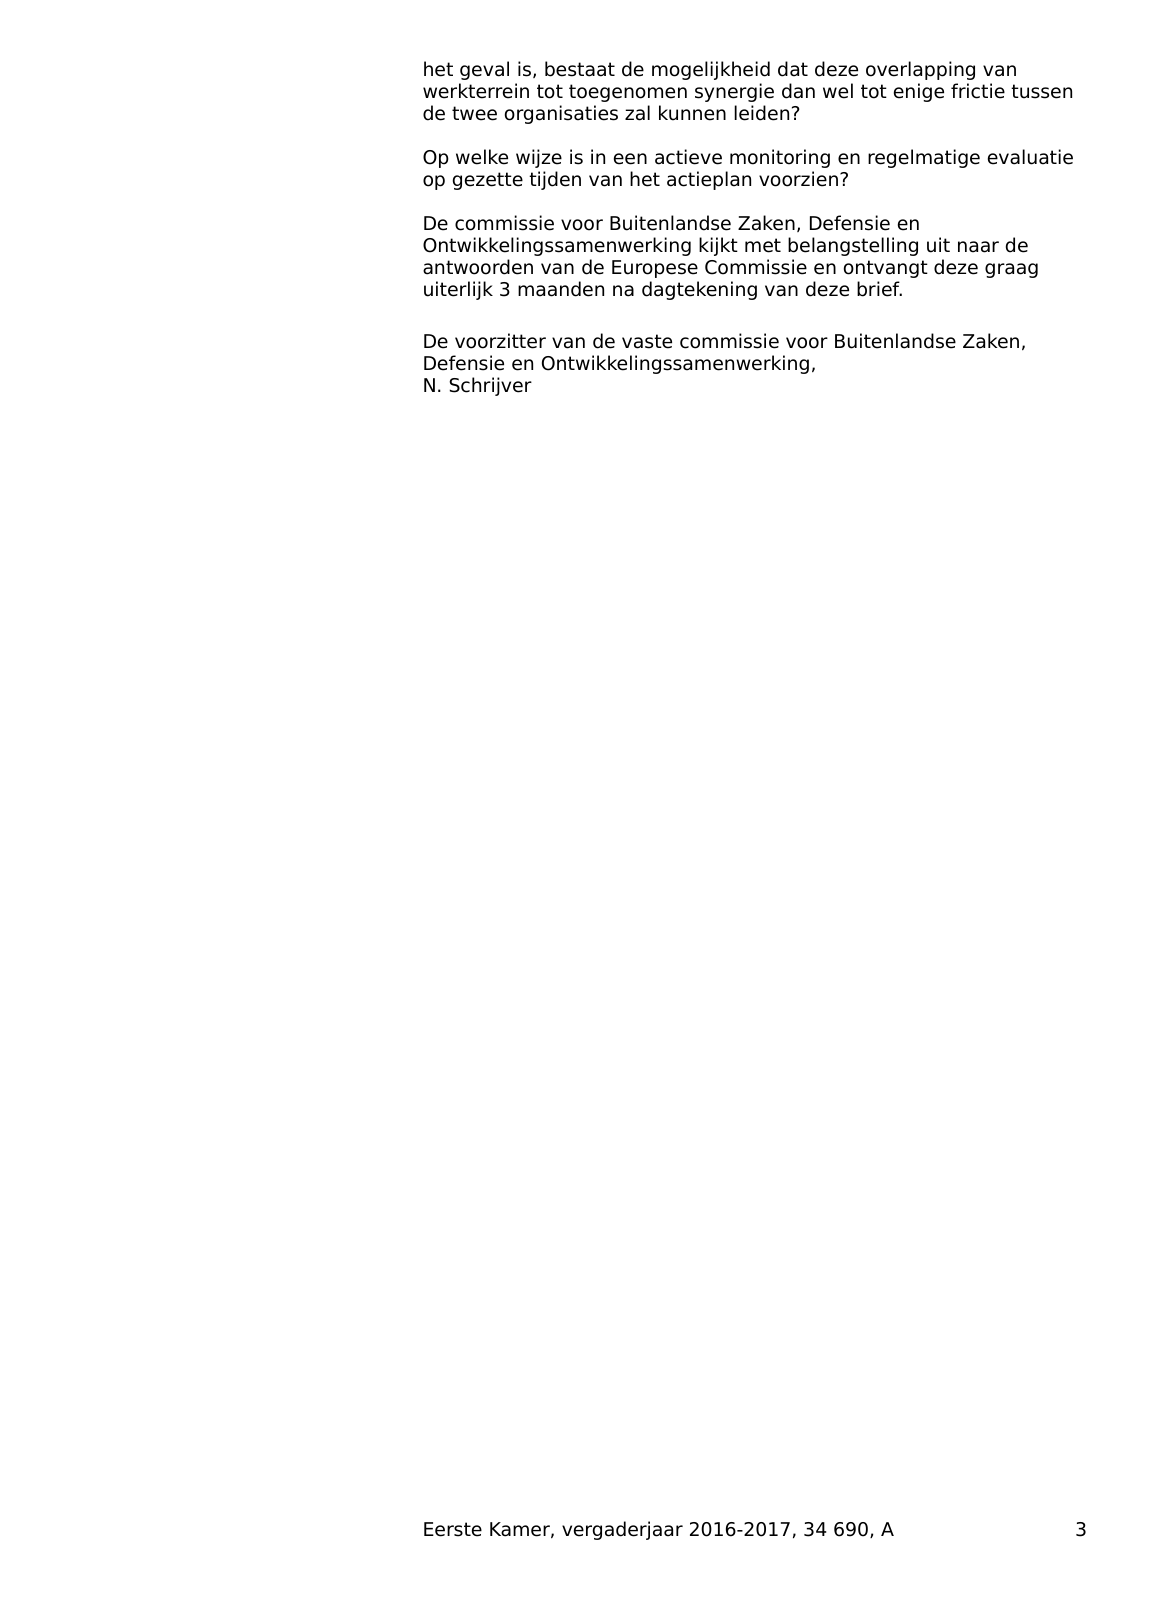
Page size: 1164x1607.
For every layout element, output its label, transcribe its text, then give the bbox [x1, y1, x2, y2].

text De voorzitter van de vaste commissie voor Buitenlandse Zaken, Defensie en Ontwikkelingssamenwerking, N. Schrijver [422, 331, 1087, 397]
text Op welke wijze is in een actieve monitoring en regelmatige evaluatie op gezette tijden van het actieplan voorzien? [422, 147, 1087, 191]
text De commissie voor Buitenlandse Zaken, Defensie en Ontwikkelingssamenwerking kijkt met belangstelling uit naar de antwoorden van de Europese Commissie en ontvangt deze graag uiterlijk 3 maanden na dagtekening van deze brief. [422, 213, 1087, 301]
text het geval is, bestaat de mogelijkheid dat deze overlapping van werkterrein tot toegenomen synergie dan wel tot enige frictie tussen de twee organisaties zal kunnen leiden? [422, 59, 1087, 125]
